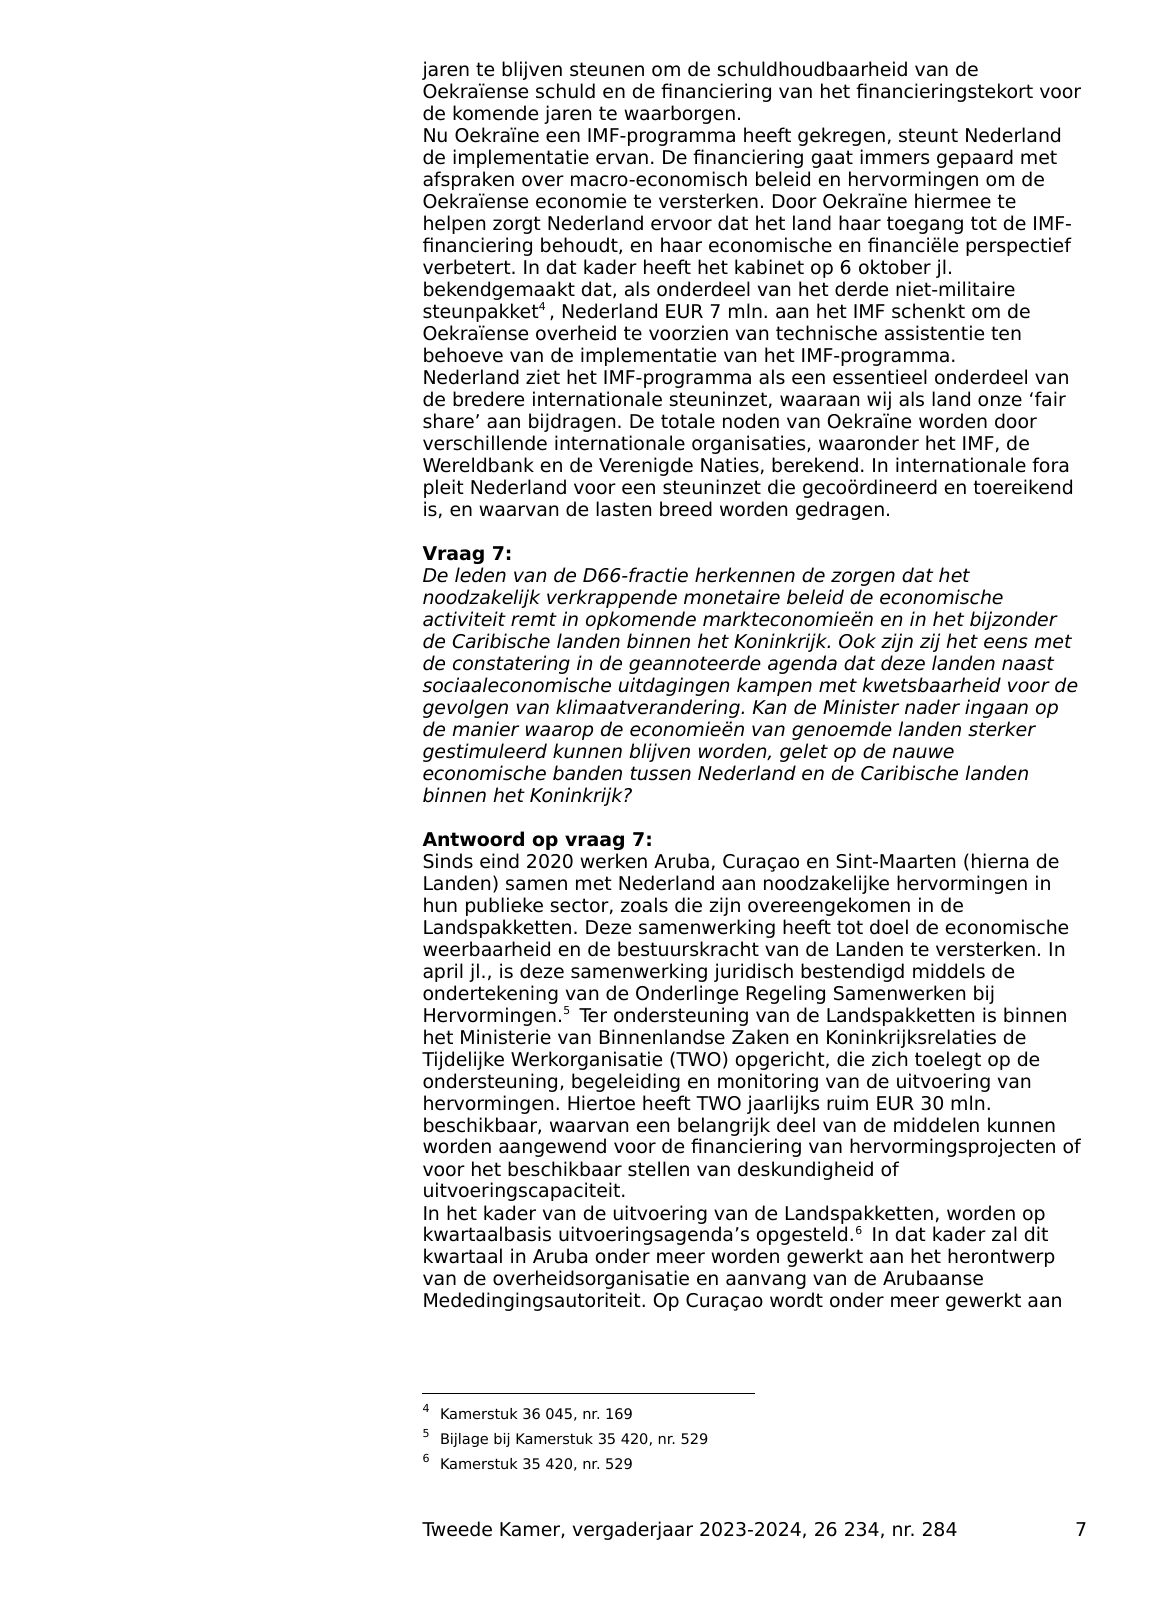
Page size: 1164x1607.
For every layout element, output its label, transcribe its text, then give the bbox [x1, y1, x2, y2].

text Vraag 7: [422, 543, 1087, 565]
text Bijlage bij Kamerstuk 35 420, nr. 529 [422, 1427, 1087, 1449]
text Kamerstuk 36 045, nr. 169 [422, 1402, 1087, 1424]
text Nederland ziet het IMF-programma als een essentieel onderdeel van de bredere internationale steuninzet, waaraan wij als land onze ‘fair share’ aan bijdragen. De totale noden van Oekraïne worden door verschillende internationale organisaties, waaronder het IMF, de Wereldbank en de Verenigde Naties, berekend. In internationale fora pleit Nederland voor een steuninzet die gecoördineerd en toereikend is, en waarvan de lasten breed worden gedragen. [422, 367, 1087, 521]
text In het kader van de uitvoering van de Landspakketten, worden op kwartaalbasis uitvoeringsagenda’s opgesteld. In dat kader zal dit kwartaal in Aruba onder meer worden gewerkt aan het herontwerp van de overheidsorganisatie en aanvang van de Arubaanse Mededingingsautoriteit. Op Curaçao wordt onder meer gewerkt aan [422, 1202, 1087, 1312]
text Sinds eind 2020 werken Aruba, Curaçao en Sint-Maarten (hierna de Landen) samen met Nederland aan noodzakelijke hervormingen in hun publieke sector, zoals die zijn overeengekomen in de Landspakketten. Deze samenwerking heeft tot doel de economische weerbaarheid en de bestuurskracht van de Landen te versterken. In april jl., is deze samenwerking juridisch bestendigd middels de ondertekening van de Onderlinge Regeling Samenwerken bij Hervormingen. Ter ondersteuning van de Landspakketten is binnen het Ministerie van Binnenlandse Zaken en Koninkrijksrelaties de Tijdelijke Werkorganisatie (TWO) opgericht, die zich toelegt op de ondersteuning, begeleiding en monitoring van de uitvoering van hervormingen. Hiertoe heeft TWO jaarlijks ruim EUR 30 mln. beschikbaar, waarvan een belangrijk deel van de middelen kunnen worden aangewend voor de financiering van hervormingsprojecten of voor het beschikbaar stellen van deskundigheid of uitvoeringscapaciteit. [422, 851, 1087, 1202]
text De leden van de D66-fractie herkennen de zorgen dat het noodzakelijk verkrappende monetaire beleid de economische activiteit remt in opkomende markteconomieën en in het bijzonder de Caribische landen binnen het Koninkrijk. Ook zijn zij het eens met de constatering in de geannoteerde agenda dat deze landen naast sociaaleconomische uitdagingen kampen met kwetsbaarheid voor de gevolgen van klimaatverandering. Kan de Minister nader ingaan op de manier waarop de economieën van genoemde landen sterker gestimuleerd kunnen blijven worden, gelet op de nauwe economische banden tussen Nederland en de Caribische landen binnen het Koninkrijk? [422, 565, 1087, 807]
text Antwoord op vraag 7: [422, 829, 1087, 851]
text Nu Oekraïne een IMF-programma heeft gekregen, steunt Nederland de implementatie ervan. De financiering gaat immers gepaard met afspraken over macro-economisch beleid en hervormingen om de Oekraïense economie te versterken. Door Oekraïne hiermee te helpen zorgt Nederland ervoor dat het land haar toegang tot de IMF-financiering behoudt, en haar economische en financiële perspectief verbetert. In dat kader heeft het kabinet op 6 oktober jl. bekendgemaakt dat, als onderdeel van het derde niet-militaire steunpakket, Nederland EUR 7 mln. aan het IMF schenkt om de Oekraïense overheid te voorzien van technische assistentie ten behoeve van de implementatie van het IMF-programma. [422, 125, 1087, 367]
text jaren te blijven steunen om de schuldhoudbaarheid van de Oekraïense schuld en de financiering van het financieringstekort voor de komende jaren te waarborgen. [422, 59, 1087, 125]
text Kamerstuk 35 420, nr. 529 [422, 1452, 1087, 1474]
